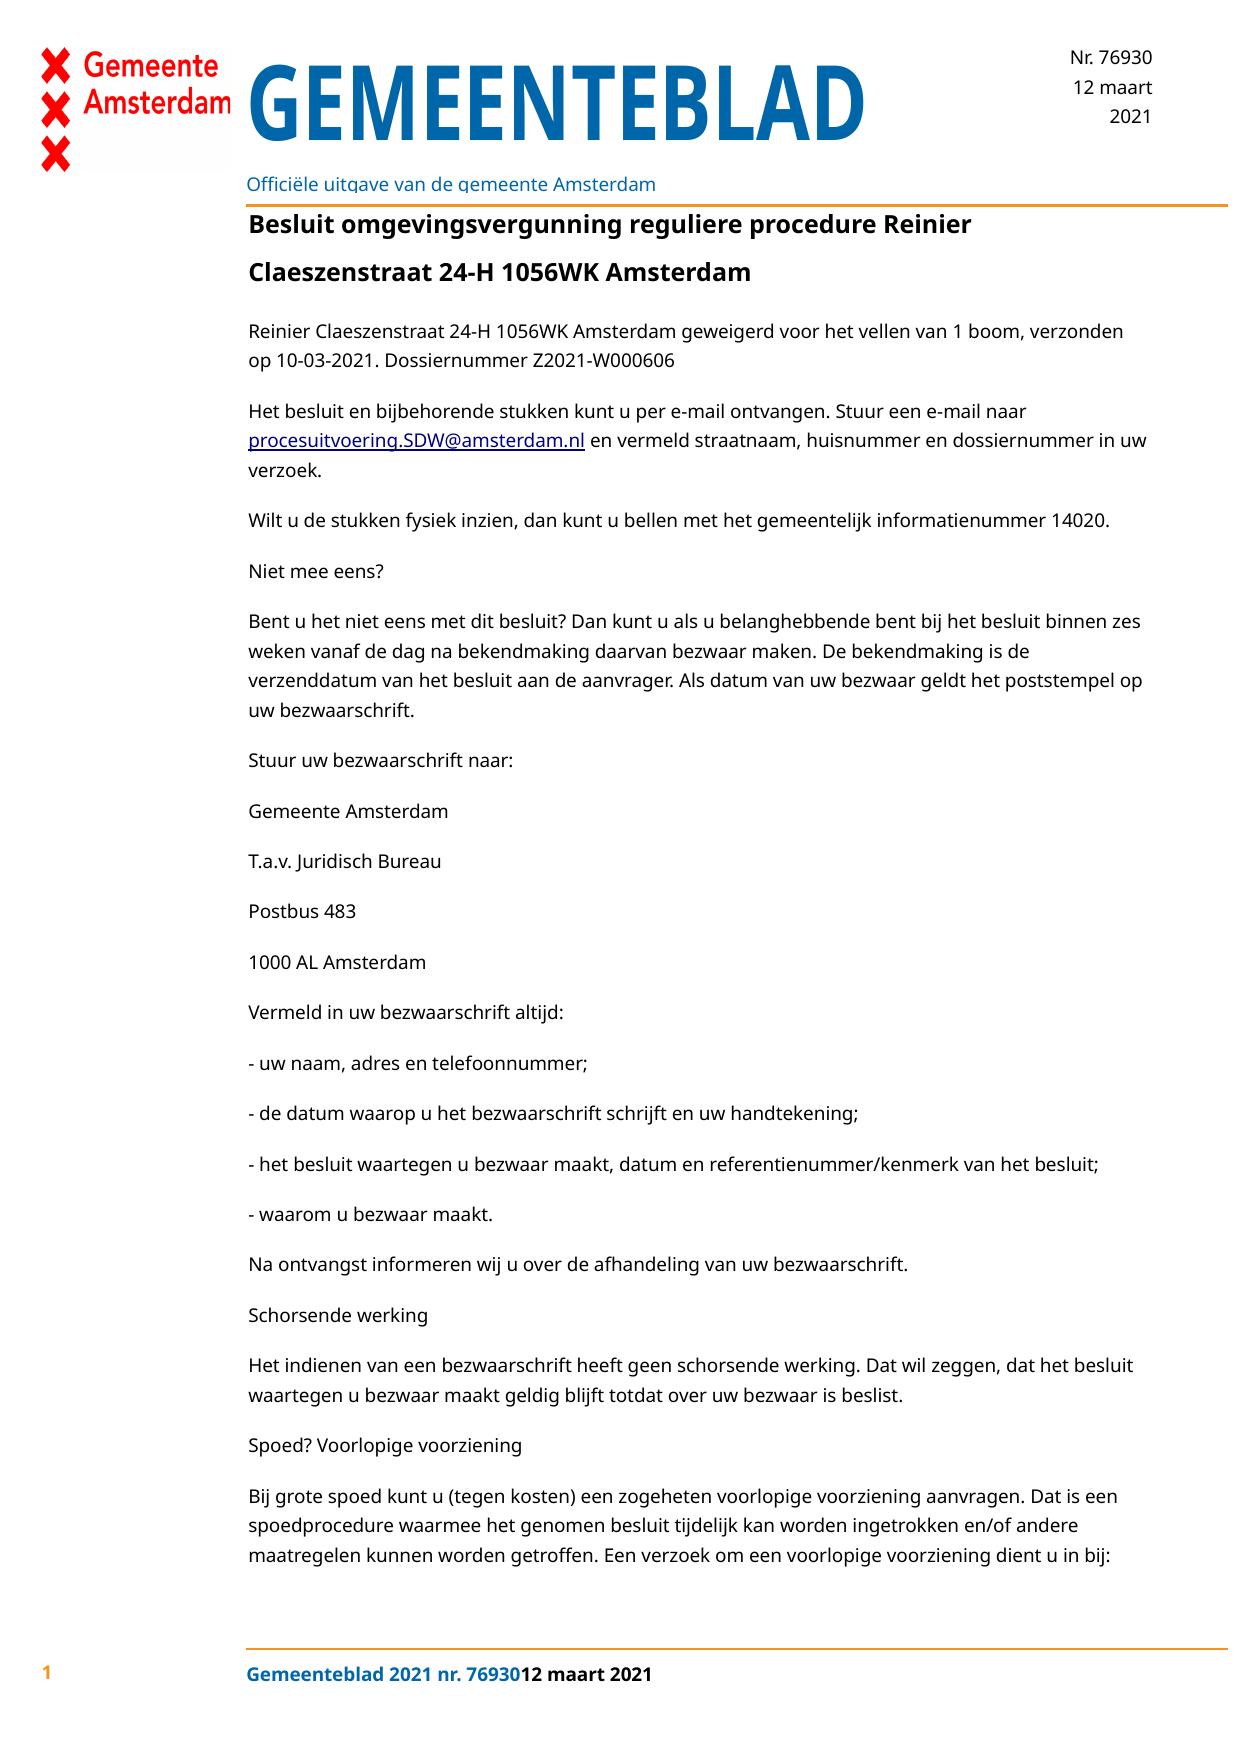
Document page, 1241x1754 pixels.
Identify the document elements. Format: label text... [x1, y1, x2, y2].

text Reinier Claeszenstraat 24-H 1056WK Amsterdam geweigerd voor het vellen van 1 boom, verzonden op 10-03-2021. Dossiernummer Z2021-W000606 [248, 318, 1152, 373]
text Bent u het niet eens met dit besluit? Dan kunt u als u belanghebbende bent bij het besluit binnen zes weken vanaf de dag na bekendmaking daarvan bezwaar maken. De bekendmaking is de verzenddatum van het besluit aan de aanvrager. Als datum van uw bezwaar geldt het poststempel op uw bezwaarschrift. [248, 608, 1152, 723]
text - waarom u bezwaar maakt. [248, 1201, 1152, 1227]
text Niet mee eens? [248, 558, 1152, 584]
text Gemeente Amsterdam [248, 798, 1152, 824]
text Bij grote spoed kunt u (tegen kosten) een zogeheten voorlopige voorziening aanvragen. Dat is een spoedprocedure waarmee het genomen besluit tijdelijk kan worden ingetrokken en/of andere maatregelen kunnen worden getroffen. Een verzoek om een voorlopige voorziening dient u in bij: [248, 1483, 1152, 1568]
text Vermeld in uw bezwaarschrift altijd: [248, 999, 1152, 1025]
text Besluit omgevingsvergunning reguliere procedure Reinier Claeszenstraat 24-H 1056WK Amsterdam [248, 207, 1152, 288]
text Het indienen van een bezwaarschrift heeft geen schorsende werking. Dat wil zeggen, dat het besluit waartegen u bezwaar maakt geldig blijft totdat over uw bezwaar is beslist. [248, 1352, 1152, 1408]
text Stuur uw bezwaarschrift naar: [248, 747, 1152, 773]
text - het besluit waartegen u bezwaar maakt, datum en referentienummer/kenmerk van het besluit; [248, 1151, 1152, 1177]
picture [41, 47, 231, 172]
text - uw naam, adres en telefoonnummer; [248, 1050, 1152, 1076]
text Spoed? Voorlopige voorziening [248, 1432, 1152, 1458]
text 1000 AL Amsterdam [248, 949, 1152, 975]
text Postbus 483 [248, 899, 1152, 924]
text - de datum waarop u het bezwaarschrift schrijft en uw handtekening; [248, 1100, 1152, 1126]
text Na ontvangst informeren wij u over de afhandeling van uw bezwaarschrift. [248, 1252, 1152, 1277]
text Schorsende werking [248, 1302, 1152, 1328]
text Wilt u de stukken fysiek inzien, dan kunt u bellen met het gemeentelijk informatienummer 14020. [248, 507, 1152, 533]
text T.a.v. Juridisch Bureau [248, 848, 1152, 874]
text Het besluit en bijbehorende stukken kunt u per e-mail ontvangen. Stuur een e-mail naar procesuitvoering.SDW@amsterdam.nl en vermeld straatnaam, huisnummer en dossiernummer in uw verzoek. [248, 398, 1152, 483]
